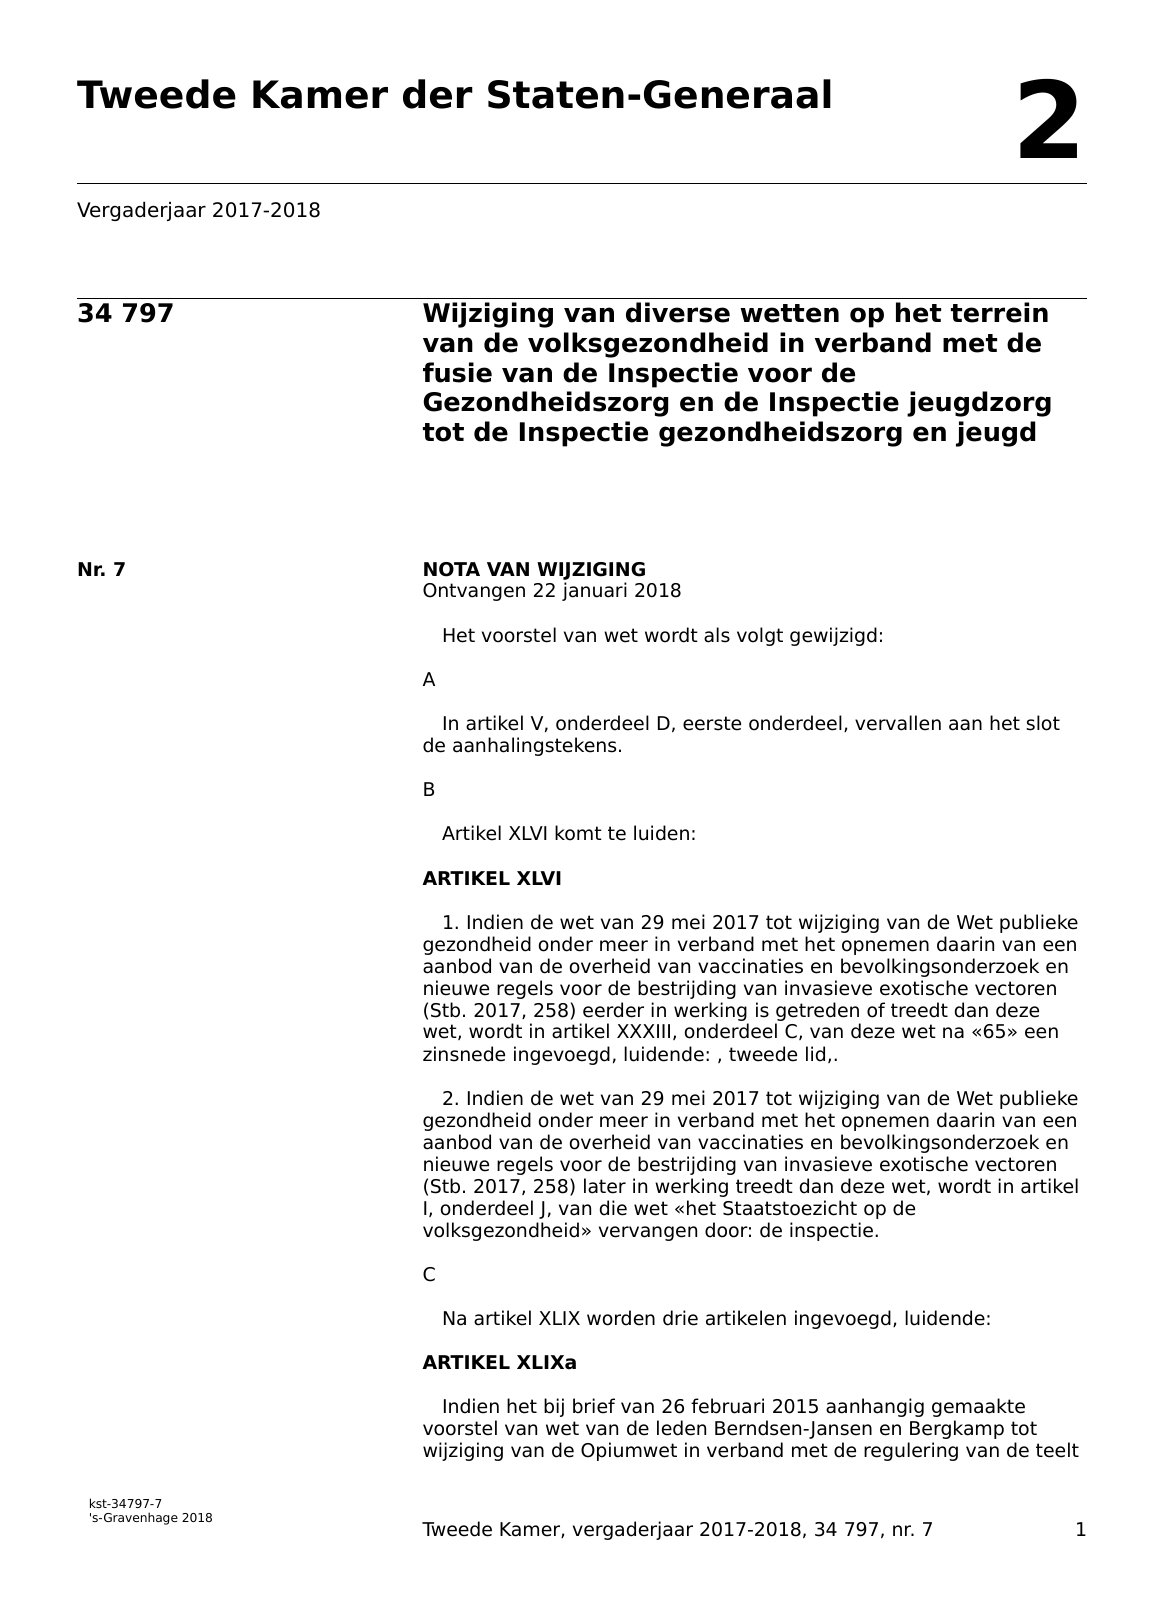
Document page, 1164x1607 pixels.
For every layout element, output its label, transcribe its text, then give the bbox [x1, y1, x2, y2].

text Ontvangen 22 januari 2018 [422, 580, 1087, 602]
text kst-34797-7 [88, 1497, 323, 1511]
table_cell Vergaderjaar 2017-2018 [77, 184, 1087, 298]
subtitle ARTIKEL XLIXa [422, 1352, 1087, 1374]
table_header Tweede Kamer der Staten-Generaal [77, 59, 886, 183]
text 1. Indien de wet van 29 mei 2017 tot wijziging van de Wet publieke gezondheid onder meer in verband met het opnemen daarin van een aanbod van de overheid van vaccinaties en bevolkingsonderzoek en nieuwe regels voor de bestrijding van invasieve exotische vectoren (Stb. 2017, 258) eerder in werking is getreden of treedt dan deze wet, wordt in artikel XXXIII, onderdeel C, van deze wet na «65» een zinsnede ingevoegd, luidende: , tweede lid,. [422, 912, 1087, 1065]
subtitle 34 797 Wijziging van diverse wetten op het terrein van de volksgezondheid in verband met de fusie van de Inspectie voor de Gezondheidszorg en de Inspectie jeugdzorg tot de Inspectie gezondheidszorg en jeugd [77, 299, 1087, 447]
text Indien het bij brief van 26 februari 2015 aanhangig gemaakte voorstel van wet van de leden Berndsen-Jansen en Bergkamp tot wijziging van de Opiumwet in verband met de regulering van de teelt [422, 1396, 1087, 1462]
text In artikel V, onderdeel D, eerste onderdeel, vervallen aan het slot de aanhalingstekens. [422, 713, 1087, 757]
subtitle B [422, 779, 1087, 801]
text Artikel XLVI komt te luiden: [422, 823, 1087, 845]
text Het voorstel van wet wordt als volgt gewijzigd: [422, 624, 1087, 647]
text 's-Gravenhage 2018 [88, 1511, 323, 1525]
text 2. Indien de wet van 29 mei 2017 tot wijziging van de Wet publieke gezondheid onder meer in verband met het opnemen daarin van een aanbod van de overheid van vaccinaties en bevolkingsonderzoek en nieuwe regels voor de bestrijding van invasieve exotische vectoren (Stb. 2017, 258) later in werking treedt dan deze wet, wordt in artikel I, onderdeel J, van die wet «het Staatstoezicht op de volksgezondheid» vervangen door: de inspectie. [422, 1088, 1087, 1241]
subtitle ARTIKEL XLVI [422, 867, 1087, 889]
subtitle Nr. 7 NOTA VAN WIJZIGING [77, 558, 1087, 580]
subtitle C [422, 1264, 1087, 1286]
subtitle A [422, 669, 1087, 691]
table_header 2 [886, 59, 1087, 183]
text Na artikel XLIX worden drie artikelen ingevoegd, luidende: [422, 1308, 1087, 1330]
